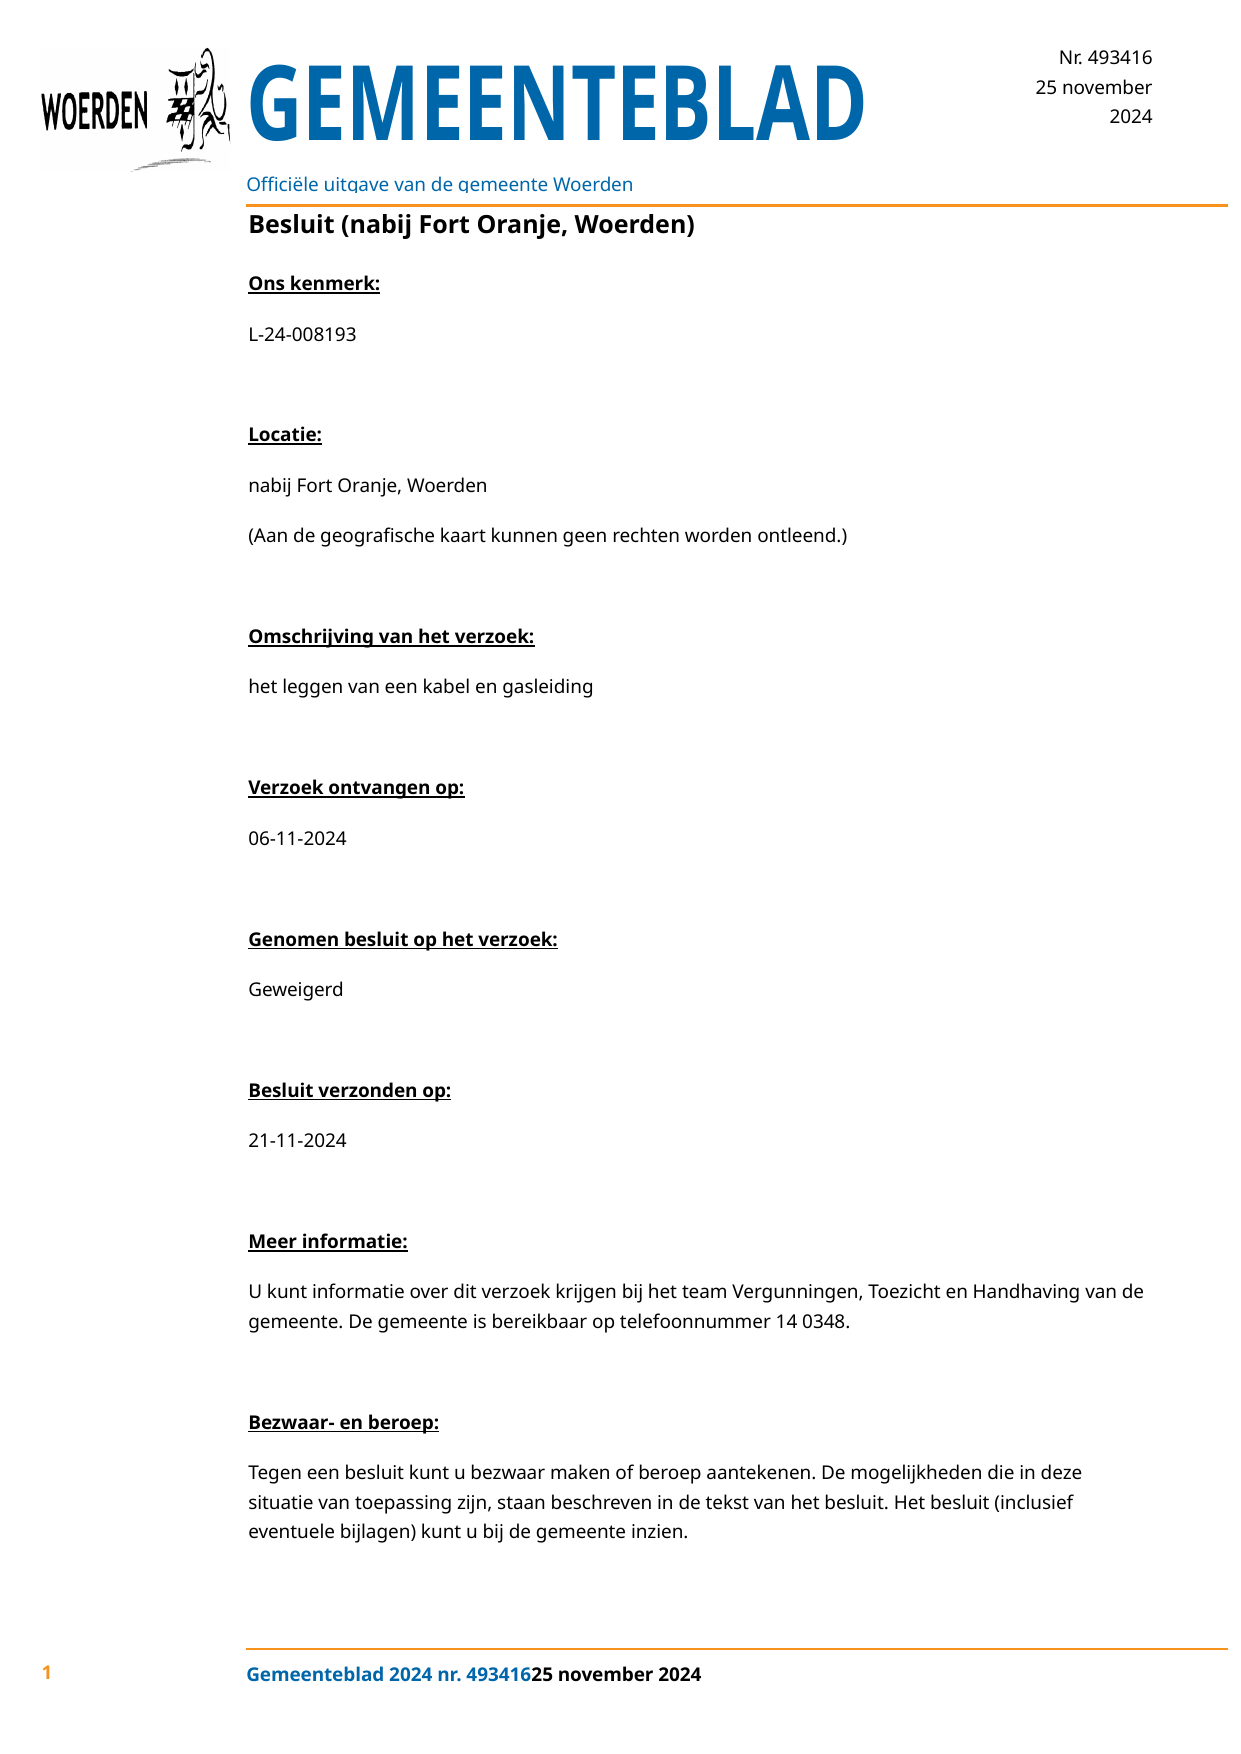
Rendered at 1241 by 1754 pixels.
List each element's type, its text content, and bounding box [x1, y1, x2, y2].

text Meer informatie: [248, 1228, 1152, 1254]
text 06-11-2024 [248, 825, 1152, 851]
text (Aan de geografische kaart kunnen geen rechten worden ontleend.) [248, 522, 1152, 548]
text U kunt informatie over dit verzoek krijgen bij het team Vergunningen, Toezicht en Handhaving van de gemeente. De gemeente is bereikbaar op telefoonnummer 14 0348. [248, 1279, 1152, 1334]
text Besluit verzonden op: [248, 1077, 1152, 1103]
text nabij Fort Oranje, Woerden [248, 472, 1152, 498]
picture [41, 47, 231, 172]
text Bezwaar- en beroep: [248, 1409, 1152, 1435]
text Ons kenmerk: [248, 270, 1152, 296]
text Locatie: [248, 422, 1152, 447]
text het leggen van een kabel en gasleiding [248, 674, 1152, 699]
text Tegen een besluit kunt u bezwaar maken of beroep aantekenen. De mogelijkheden die in deze situatie van toepassing zijn, staan beschreven in de tekst van het besluit. Het besluit (inclusief eventuele bijlagen) kunt u bij de gemeente inzien. [248, 1459, 1152, 1544]
text L-24-008193 [248, 321, 1152, 346]
text Omschrijving van het verzoek: [248, 623, 1152, 649]
text Verzoek ontvangen op: [248, 774, 1152, 800]
text 21-11-2024 [248, 1127, 1152, 1153]
text Genomen besluit op het verzoek: [248, 926, 1152, 951]
text Geweigerd [248, 976, 1152, 1002]
text Besluit (nabij Fort Oranje, Woerden) [248, 207, 1152, 241]
